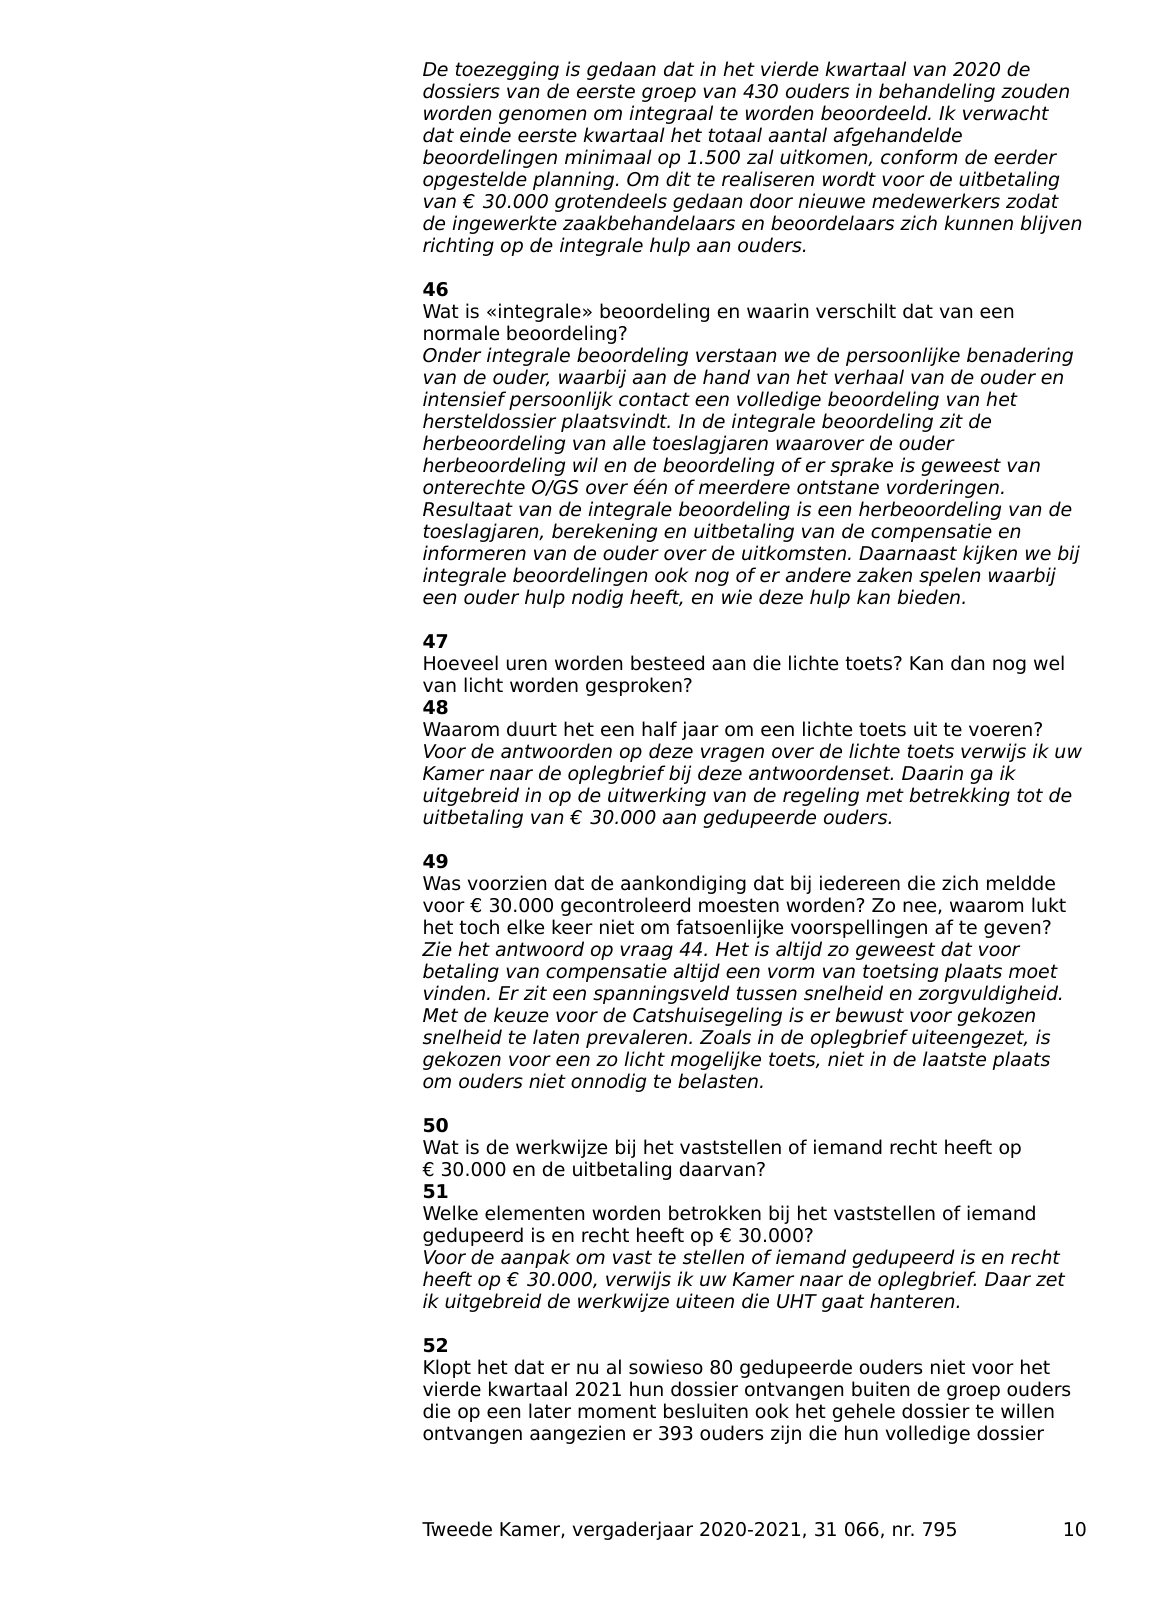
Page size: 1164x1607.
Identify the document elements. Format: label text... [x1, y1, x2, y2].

text 49 [422, 851, 1087, 873]
text Onder integrale beoordeling verstaan we de persoonlijke benadering van de ouder, waarbij aan de hand van het verhaal van de ouder en intensief persoonlijk contact een volledige beoordeling van het hersteldossier plaatsvindt. In de integrale beoordeling zit de herbeoordeling van alle toeslagjaren waarover de ouder herbeoordeling wil en de beoordeling of er sprake is geweest van onterechte O/GS over één of meerdere ontstane vorderingen. Resultaat van de integrale beoordeling is een herbeoordeling van de toeslagjaren, berekening en uitbetaling van de compensatie en informeren van de ouder over de uitkomsten. Daarnaast kijken we bij integrale beoordelingen ook nog of er andere zaken spelen waarbij een ouder hulp nodig heeft, en wie deze hulp kan bieden. [422, 345, 1087, 609]
text Zie het antwoord op vraag 44. Het is altijd zo geweest dat voor betaling van compensatie altijd een vorm van toetsing plaats moet vinden. Er zit een spanningsveld tussen snelheid en zorgvuldigheid. Met de keuze voor de Catshuisegeling is er bewust voor gekozen snelheid te laten prevaleren. Zoals in de oplegbrief uiteengezet, is gekozen voor een zo licht mogelijke toets, niet in de laatste plaats om ouders niet onnodig te belasten. [422, 939, 1087, 1093]
text 46 [422, 279, 1087, 301]
text Wat is «integrale» beoordeling en waarin verschilt dat van een normale beoordeling? [422, 301, 1087, 345]
text Voor de antwoorden op deze vragen over de lichte toets verwijs ik uw Kamer naar de oplegbrief bij deze antwoordenset. Daarin ga ik uitgebreid in op de uitwerking van de regeling met betrekking tot de uitbetaling van € 30.000 aan gedupeerde ouders. [422, 741, 1087, 829]
text 51 [422, 1181, 1087, 1203]
text Welke elementen worden betrokken bij het vaststellen of iemand gedupeerd is en recht heeft op € 30.000? [422, 1203, 1087, 1247]
text Waarom duurt het een half jaar om een lichte toets uit te voeren? [422, 719, 1087, 741]
text 47 [422, 631, 1087, 653]
text Was voorzien dat de aankondiging dat bij iedereen die zich meldde voor € 30.000 gecontroleerd moesten worden? Zo nee, waarom lukt het toch elke keer niet om fatsoenlijke voorspellingen af te geven? [422, 873, 1087, 939]
text Klopt het dat er nu al sowieso 80 gedupeerde ouders niet voor het vierde kwartaal 2021 hun dossier ontvangen buiten de groep ouders die op een later moment besluiten ook het gehele dossier te willen ontvangen aangezien er 393 ouders zijn die hun volledige dossier [422, 1357, 1087, 1445]
text 48 [422, 697, 1087, 719]
text 50 [422, 1115, 1087, 1137]
text Hoeveel uren worden besteed aan die lichte toets? Kan dan nog wel van licht worden gesproken? [422, 653, 1087, 697]
text 52 [422, 1335, 1087, 1357]
text Wat is de werkwijze bij het vaststellen of iemand recht heeft op € 30.000 en de uitbetaling daarvan? [422, 1137, 1087, 1181]
text Voor de aanpak om vast te stellen of iemand gedupeerd is en recht heeft op € 30.000, verwijs ik uw Kamer naar de oplegbrief. Daar zet ik uitgebreid de werkwijze uiteen die UHT gaat hanteren. [422, 1247, 1087, 1313]
text De toezegging is gedaan dat in het vierde kwartaal van 2020 de dossiers van de eerste groep van 430 ouders in behandeling zouden worden genomen om integraal te worden beoordeeld. Ik verwacht dat einde eerste kwartaal het totaal aantal afgehandelde beoordelingen minimaal op 1.500 zal uitkomen, conform de eerder opgestelde planning. Om dit te realiseren wordt voor de uitbetaling van € 30.000 grotendeels gedaan door nieuwe medewerkers zodat de ingewerkte zaakbehandelaars en beoordelaars zich kunnen blijven richting op de integrale hulp aan ouders. [422, 59, 1087, 257]
